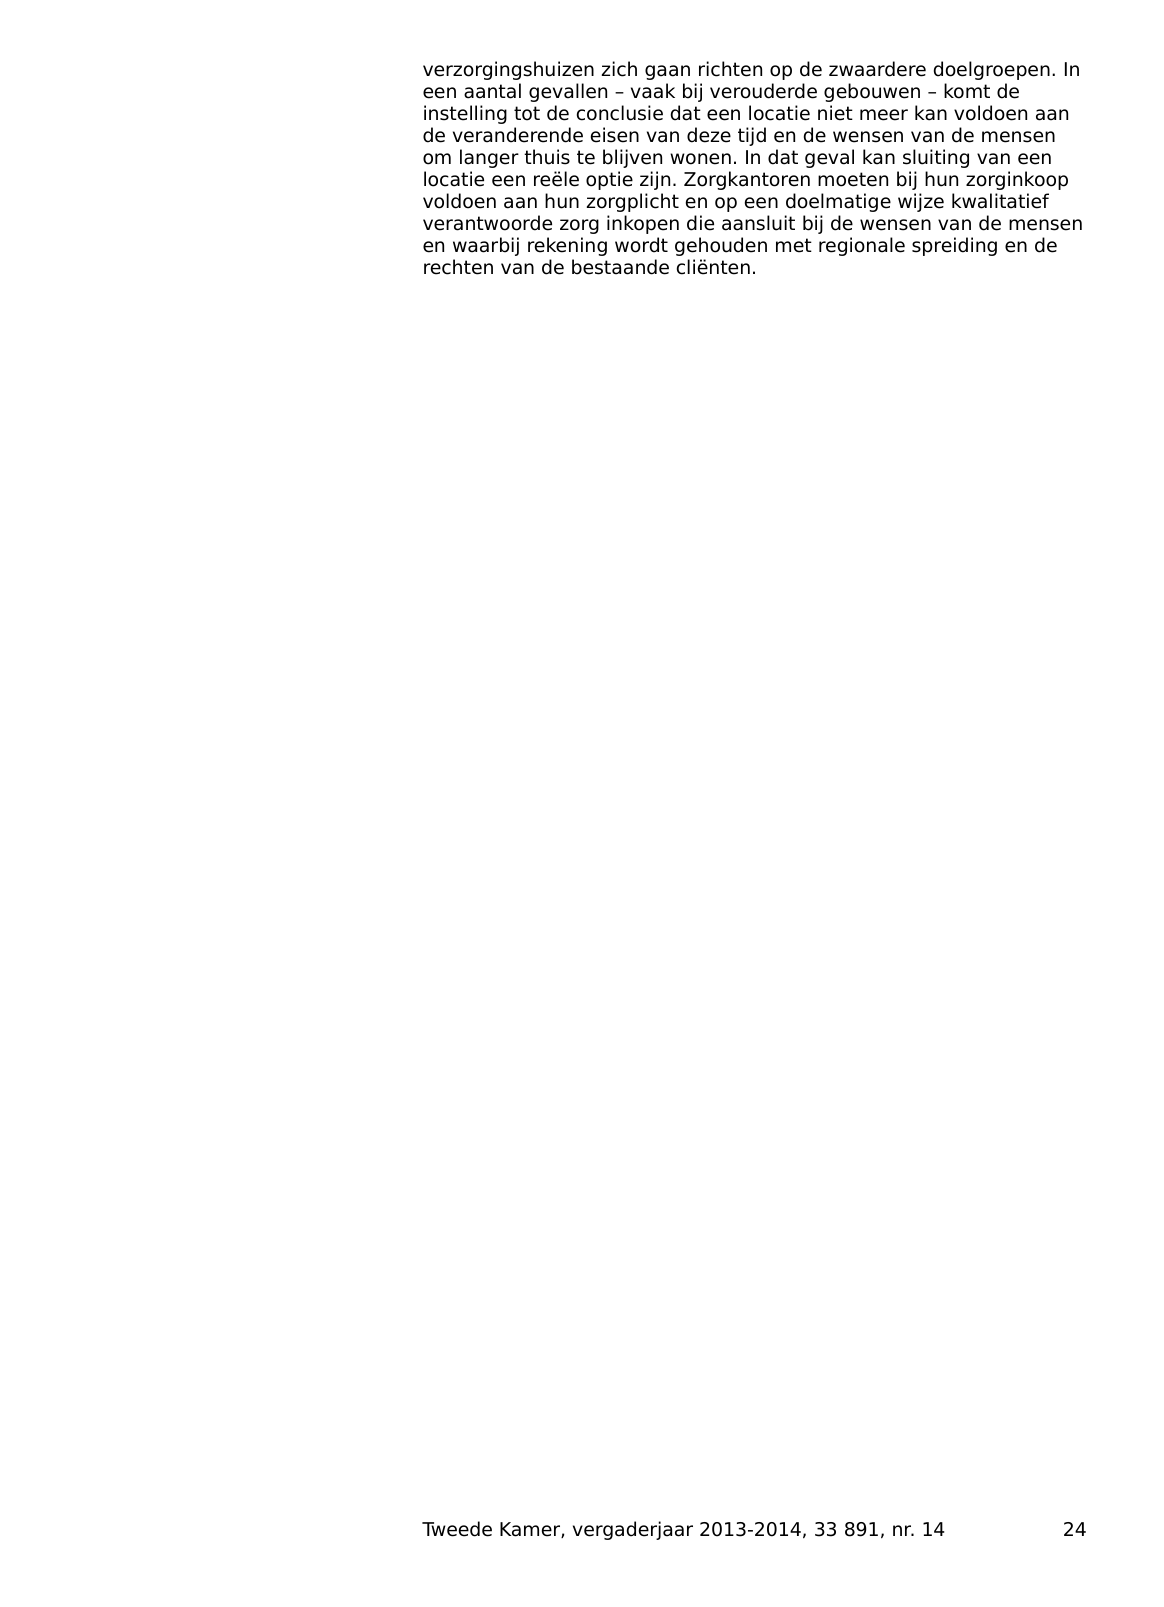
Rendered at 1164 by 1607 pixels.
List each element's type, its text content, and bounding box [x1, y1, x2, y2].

text verzorgingshuizen zich gaan richten op de zwaardere doelgroepen. In een aantal gevallen – vaak bij verouderde gebouwen – komt de instelling tot de conclusie dat een locatie niet meer kan voldoen aan de veranderende eisen van deze tijd en de wensen van de mensen om langer thuis te blijven wonen. In dat geval kan sluiting van een locatie een reële optie zijn. Zorgkantoren moeten bij hun zorginkoop voldoen aan hun zorgplicht en op een doelmatige wijze kwalitatief verantwoorde zorg inkopen die aansluit bij de wensen van de mensen en waarbij rekening wordt gehouden met regionale spreiding en de rechten van de bestaande cliënten. [422, 59, 1087, 279]
